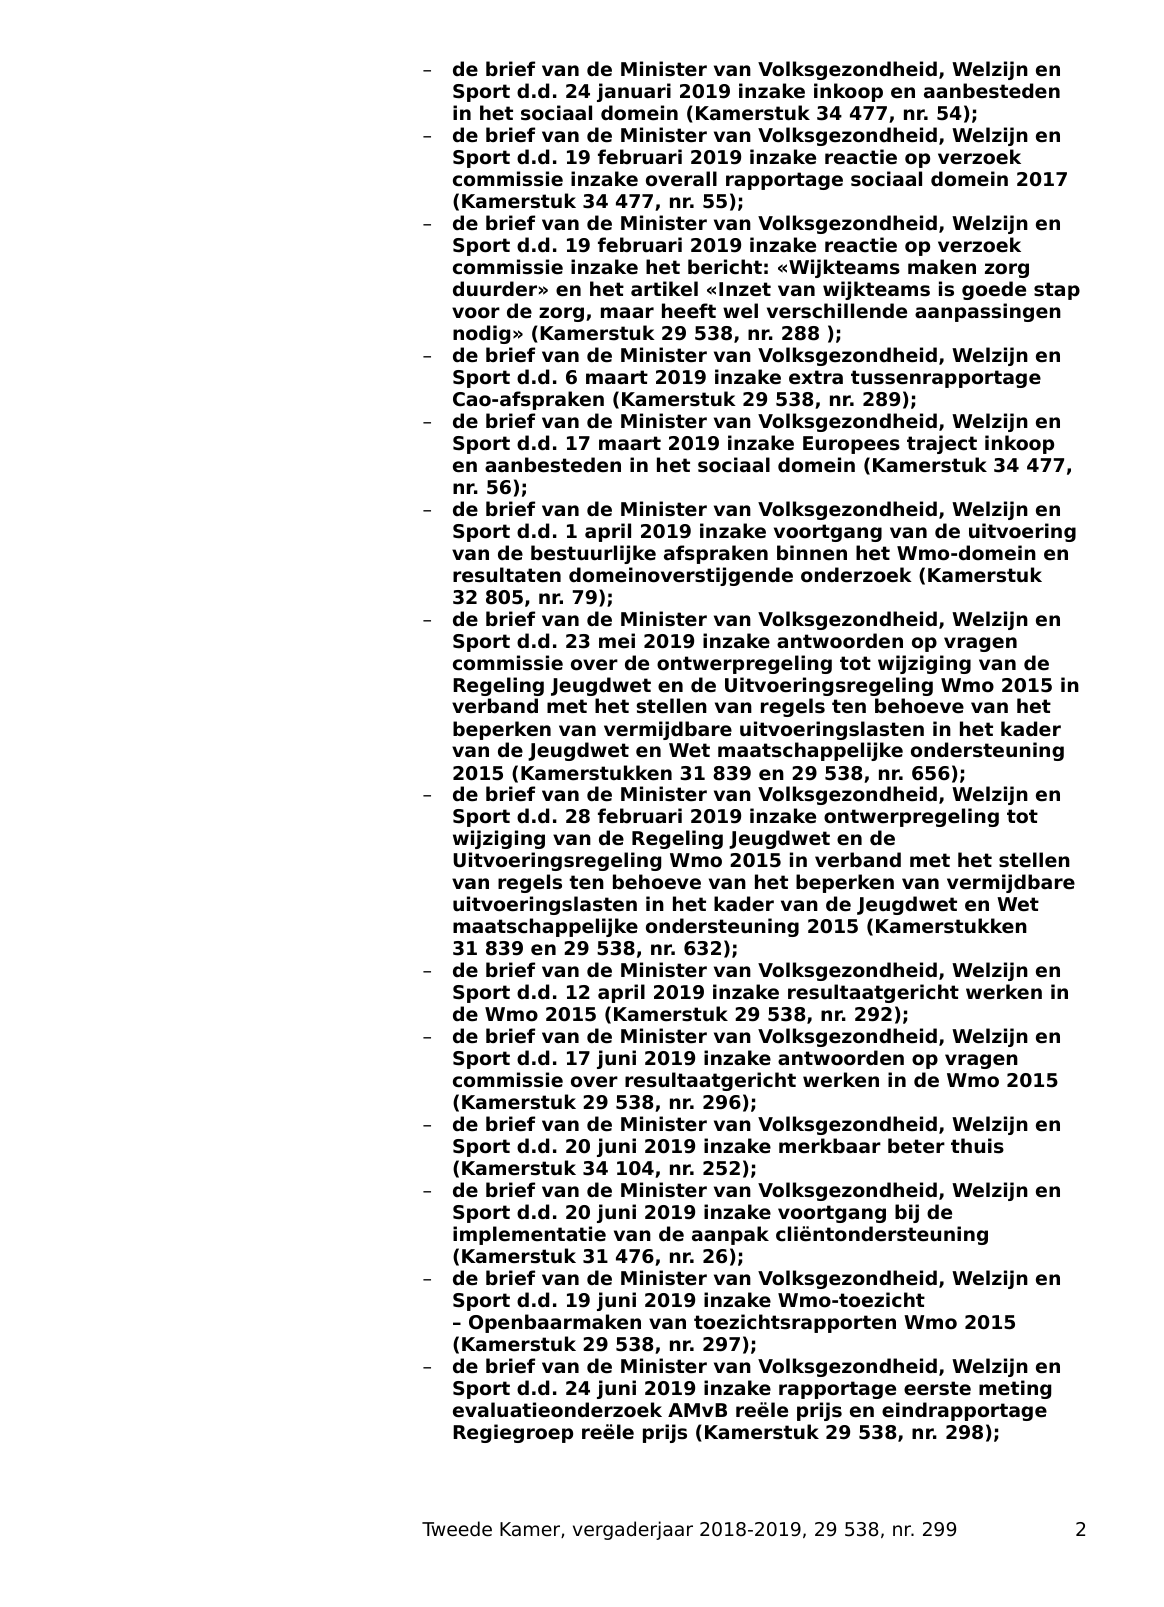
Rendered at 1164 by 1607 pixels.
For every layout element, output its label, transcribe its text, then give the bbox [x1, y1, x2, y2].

text – de brief van de Minister van Volksgezondheid, Welzijn en Sport d.d. 24 juni 2019 inzake rapportage eerste meting evaluatieonderzoek AMvB reële prijs en eindrapportage Regiegroep reële prijs (Kamerstuk 29 538, nr. 298); [422, 1356, 1087, 1444]
text – de brief van de Minister van Volksgezondheid, Welzijn en Sport d.d. 24 januari 2019 inzake inkoop en aanbesteden in het sociaal domein (Kamerstuk 34 477, nr. 54); [422, 59, 1087, 125]
text – de brief van de Minister van Volksgezondheid, Welzijn en Sport d.d. 23 mei 2019 inzake antwoorden op vragen commissie over de ontwerpregeling tot wijziging van de Regeling Jeugdwet en de Uitvoeringsregeling Wmo 2015 in verband met het stellen van regels ten behoeve van het beperken van vermijdbare uitvoeringslasten in het kader van de Jeugdwet en Wet maatschappelijke ondersteuning 2015 (Kamerstukken 31 839 en 29 538, nr. 656); [422, 608, 1087, 784]
text – de brief van de Minister van Volksgezondheid, Welzijn en Sport d.d. 20 juni 2019 inzake merkbaar beter thuis (Kamerstuk 34 104, nr. 252); [422, 1114, 1087, 1180]
text – de brief van de Minister van Volksgezondheid, Welzijn en Sport d.d. 17 maart 2019 inzake Europees traject inkoop en aanbesteden in het sociaal domein (Kamerstuk 34 477, nr. 56); [422, 411, 1087, 499]
text – de brief van de Minister van Volksgezondheid, Welzijn en Sport d.d. 19 februari 2019 inzake reactie op verzoek commissie inzake het bericht: «Wijkteams maken zorg duurder» en het artikel «Inzet van wijkteams is goede stap voor de zorg, maar heeft wel verschillende aanpassingen nodig» (Kamerstuk 29 538, nr. 288 ); [422, 213, 1087, 345]
text – de brief van de Minister van Volksgezondheid, Welzijn en Sport d.d. 28 februari 2019 inzake ontwerpregeling tot wijziging van de Regeling Jeugdwet en de Uitvoeringsregeling Wmo 2015 in verband met het stellen van regels ten behoeve van het beperken van vermijdbare uitvoeringslasten in het kader van de Jeugdwet en Wet maatschappelijke ondersteuning 2015 (Kamerstukken 31 839 en 29 538, nr. 632); [422, 784, 1087, 960]
text – de brief van de Minister van Volksgezondheid, Welzijn en Sport d.d. 19 juni 2019 inzake Wmo-toezicht – Openbaarmaken van toezichtsrapporten Wmo 2015 (Kamerstuk 29 538, nr. 297); [422, 1268, 1087, 1356]
text – de brief van de Minister van Volksgezondheid, Welzijn en Sport d.d. 1 april 2019 inzake voortgang van de uitvoering van de bestuurlijke afspraken binnen het Wmo-domein en resultaten domeinoverstijgende onderzoek (Kamerstuk 32 805, nr. 79); [422, 499, 1087, 608]
text – de brief van de Minister van Volksgezondheid, Welzijn en Sport d.d. 19 februari 2019 inzake reactie op verzoek commissie inzake overall rapportage sociaal domein 2017 (Kamerstuk 34 477, nr. 55); [422, 125, 1087, 213]
text – de brief van de Minister van Volksgezondheid, Welzijn en Sport d.d. 12 april 2019 inzake resultaatgericht werken in de Wmo 2015 (Kamerstuk 29 538, nr. 292); [422, 960, 1087, 1026]
text – de brief van de Minister van Volksgezondheid, Welzijn en Sport d.d. 17 juni 2019 inzake antwoorden op vragen commissie over resultaatgericht werken in de Wmo 2015 (Kamerstuk 29 538, nr. 296); [422, 1026, 1087, 1114]
text – de brief van de Minister van Volksgezondheid, Welzijn en Sport d.d. 6 maart 2019 inzake extra tussenrapportage Cao-afspraken (Kamerstuk 29 538, nr. 289); [422, 345, 1087, 411]
text – de brief van de Minister van Volksgezondheid, Welzijn en Sport d.d. 20 juni 2019 inzake voortgang bij de implementatie van de aanpak cliëntondersteuning (Kamerstuk 31 476, nr. 26); [422, 1180, 1087, 1268]
